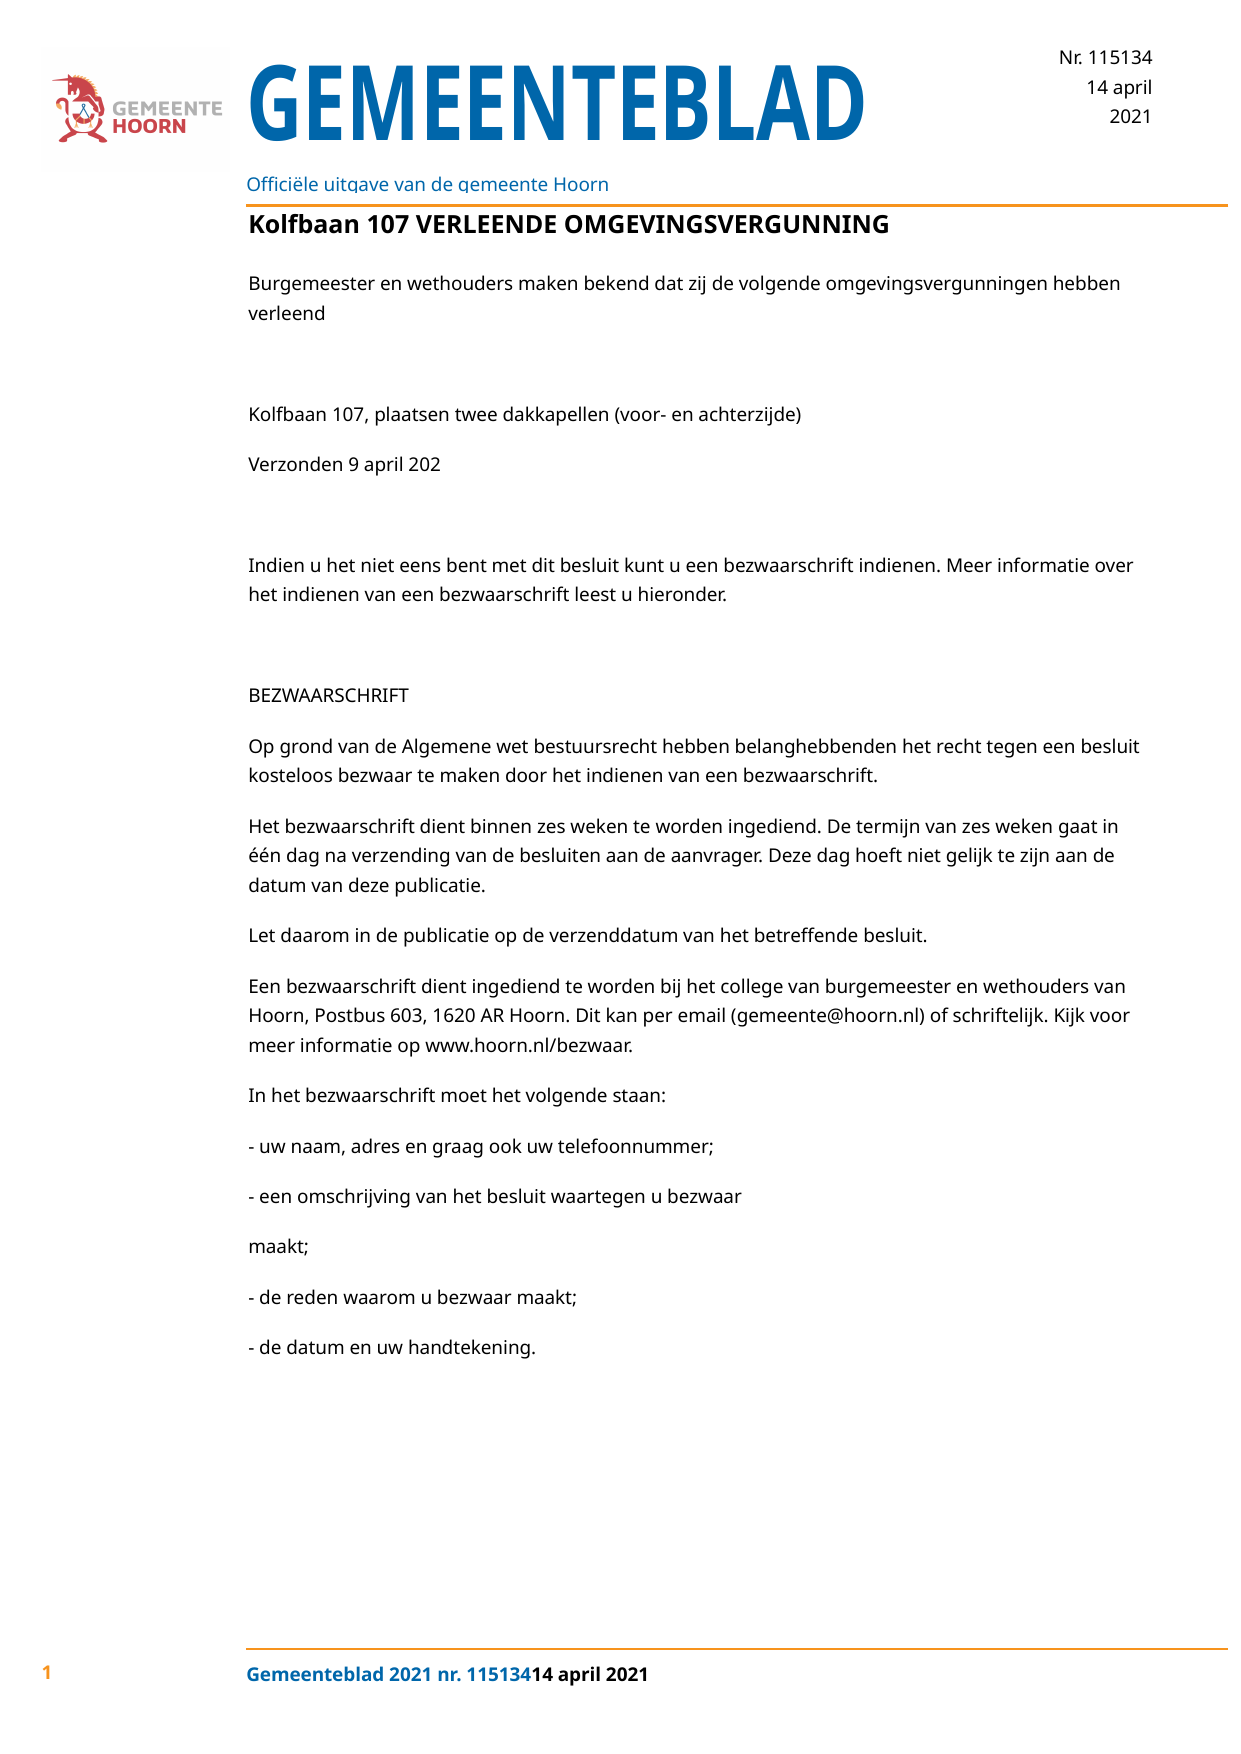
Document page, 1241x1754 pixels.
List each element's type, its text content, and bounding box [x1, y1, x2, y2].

text Op grond van de Algemene wet bestuursrecht hebben belanghebbenden het recht tegen een besluit kosteloos bezwaar te maken door het indienen van een bezwaarschrift. [248, 733, 1152, 788]
text - de datum en uw handtekening. [248, 1334, 1152, 1360]
text Kolfbaan 107 VERLEENDE OMGEVINGSVERGUNNING [248, 207, 1152, 241]
text - uw naam, adres en graag ook uw telefoonnummer; [248, 1133, 1152, 1158]
text Kolfbaan 107, plaatsen twee dakkapellen (voor- en achterzijde) [248, 401, 1152, 426]
text BEZWAARSCHRIFT [248, 682, 1152, 708]
text Let daarom in de publicatie op de verzenddatum van het betreffende besluit. [248, 922, 1152, 948]
text - de reden waarom u bezwaar maakt; [248, 1284, 1152, 1310]
text Het bezwaarschrift dient binnen zes weken te worden ingediend. De termijn van zes weken gaat in één dag na verzending van de besluiten aan de aanvrager. Deze dag hoeft niet gelijk te zijn aan de datum van deze publicatie. [248, 813, 1152, 898]
text Indien u het niet eens bent met dit besluit kunt u een bezwaarschrift indienen. Meer informatie over het indienen van een bezwaarschrift leest u hieronder. [248, 552, 1152, 607]
text maakt; [248, 1234, 1152, 1259]
text - een omschrijving van het besluit waartegen u bezwaar [248, 1183, 1152, 1209]
picture [41, 47, 231, 172]
text Een bezwaarschrift dient ingediend te worden bij het college van burgemeester en wethouders van Hoorn, Postbus 603, 1620 AR Hoorn. Dit kan per email (gemeente@hoorn.nl) of schriftelijk. Kijk voor meer informatie op www.hoorn.nl/bezwaar. [248, 973, 1152, 1058]
text Burgemeester en wethouders maken bekend dat zij de volgende omgevingsvergunningen hebben verleend [248, 270, 1152, 326]
text Verzonden 9 april 202 [248, 451, 1152, 477]
text In het bezwaarschrift moet het volgende staan: [248, 1082, 1152, 1108]
